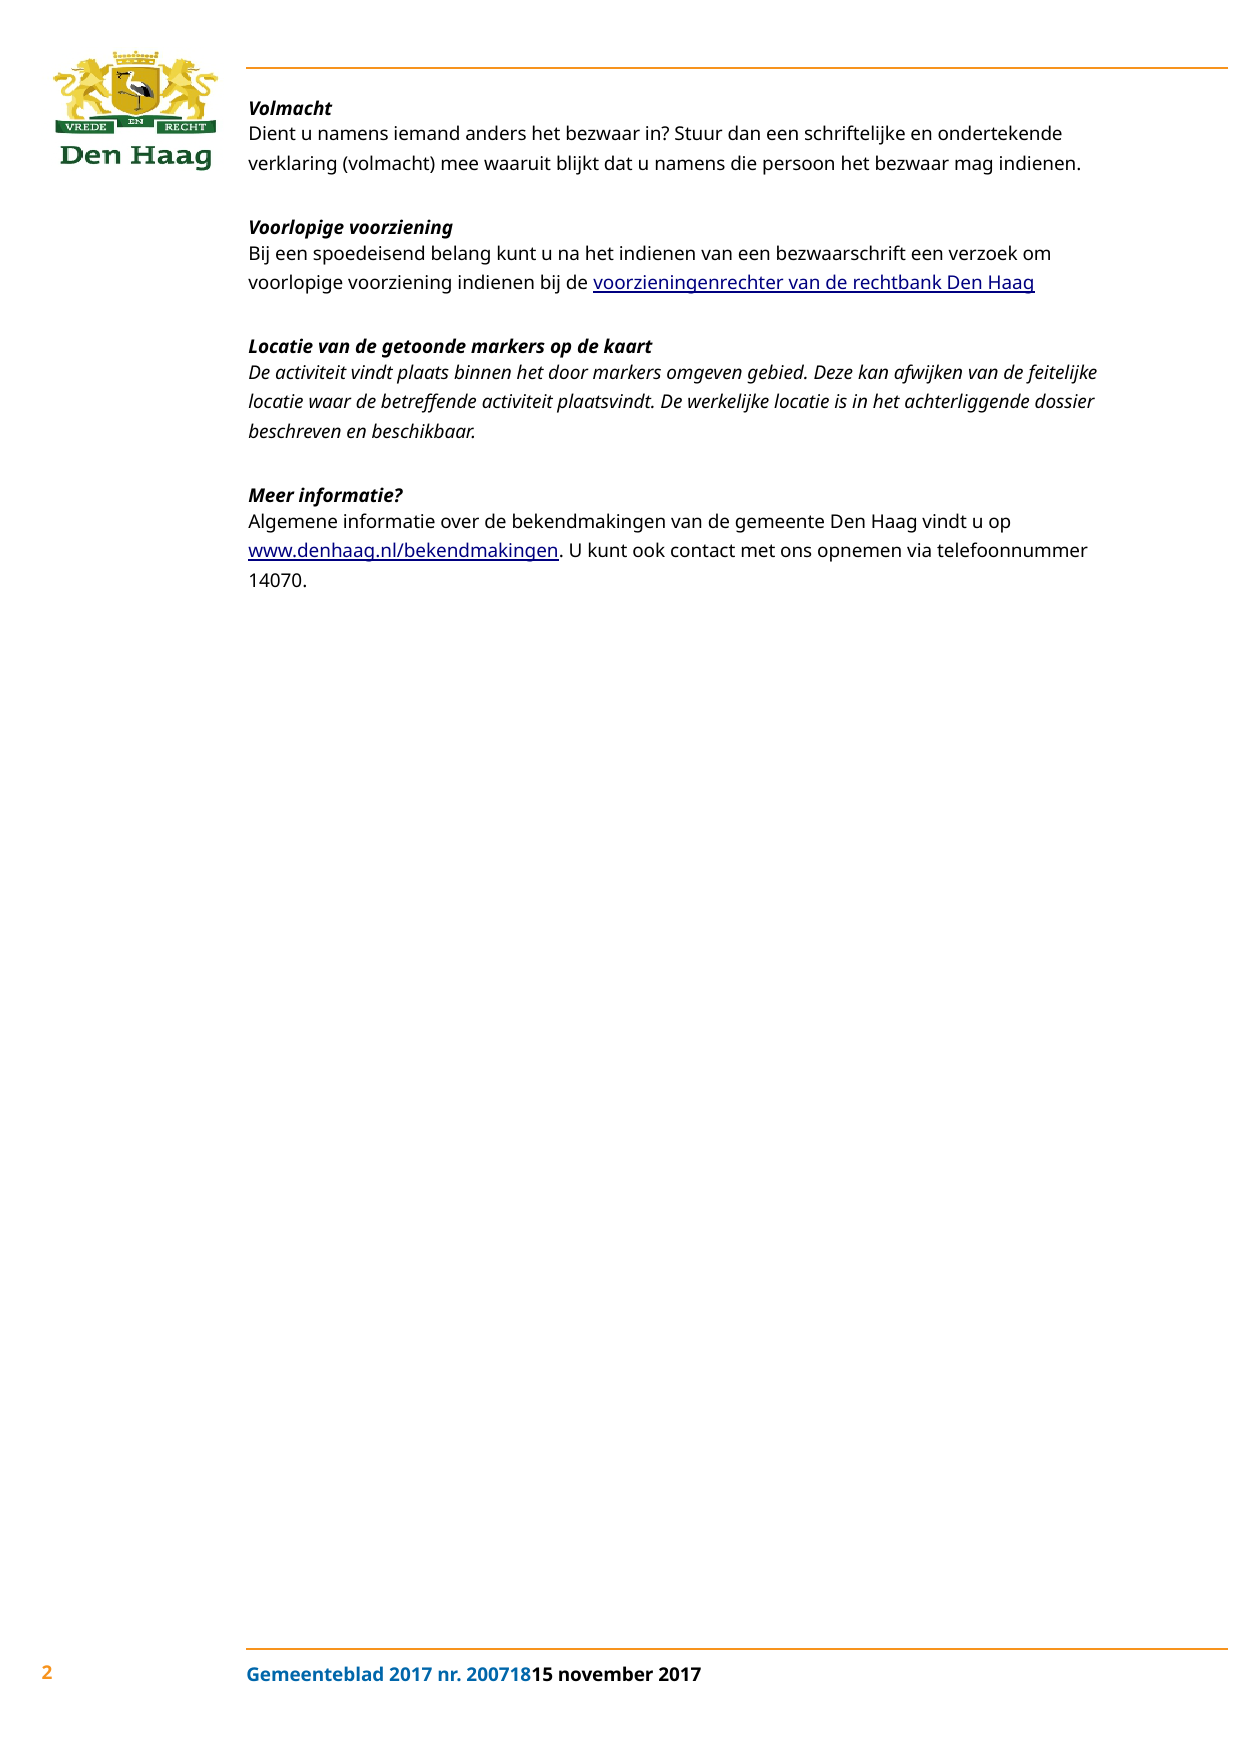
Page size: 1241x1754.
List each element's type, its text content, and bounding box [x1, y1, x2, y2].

picture [41, 47, 231, 172]
text De activiteit vindt plaats binnen het door markers omgeven gebied. Deze kan afwijken van de feitelijke locatie waar de betreffende activiteit plaatsvindt. De werkelijke locatie is in het achterliggende dossier beschreven en beschikbaar. [248, 359, 1152, 444]
text Meer informatie? [248, 482, 1152, 508]
text Volmacht [248, 95, 1152, 121]
text Algemene informatie over de bekendmakingen van de gemeente Den Haag vindt u op www.denhaag.nl/bekendmakingen. U kunt ook contact met ons opnemen via telefoonnummer 14070. [248, 508, 1152, 593]
text Locatie van de getoonde markers op de kaart [248, 333, 1152, 359]
text Bij een spoedeisend belang kunt u na het indienen van een bezwaarschrift een verzoek om voorlopige voorziening indienen bij de voorzieningenrechter van de rechtbank Den Haag [248, 240, 1152, 295]
text Dient u namens iemand anders het bezwaar in? Stuur dan een schriftelijke en ondertekende verklaring (volmacht) mee waaruit blijkt dat u namens die persoon het bezwaar mag indienen. [248, 121, 1152, 176]
text Voorlopige voorziening [248, 214, 1152, 240]
